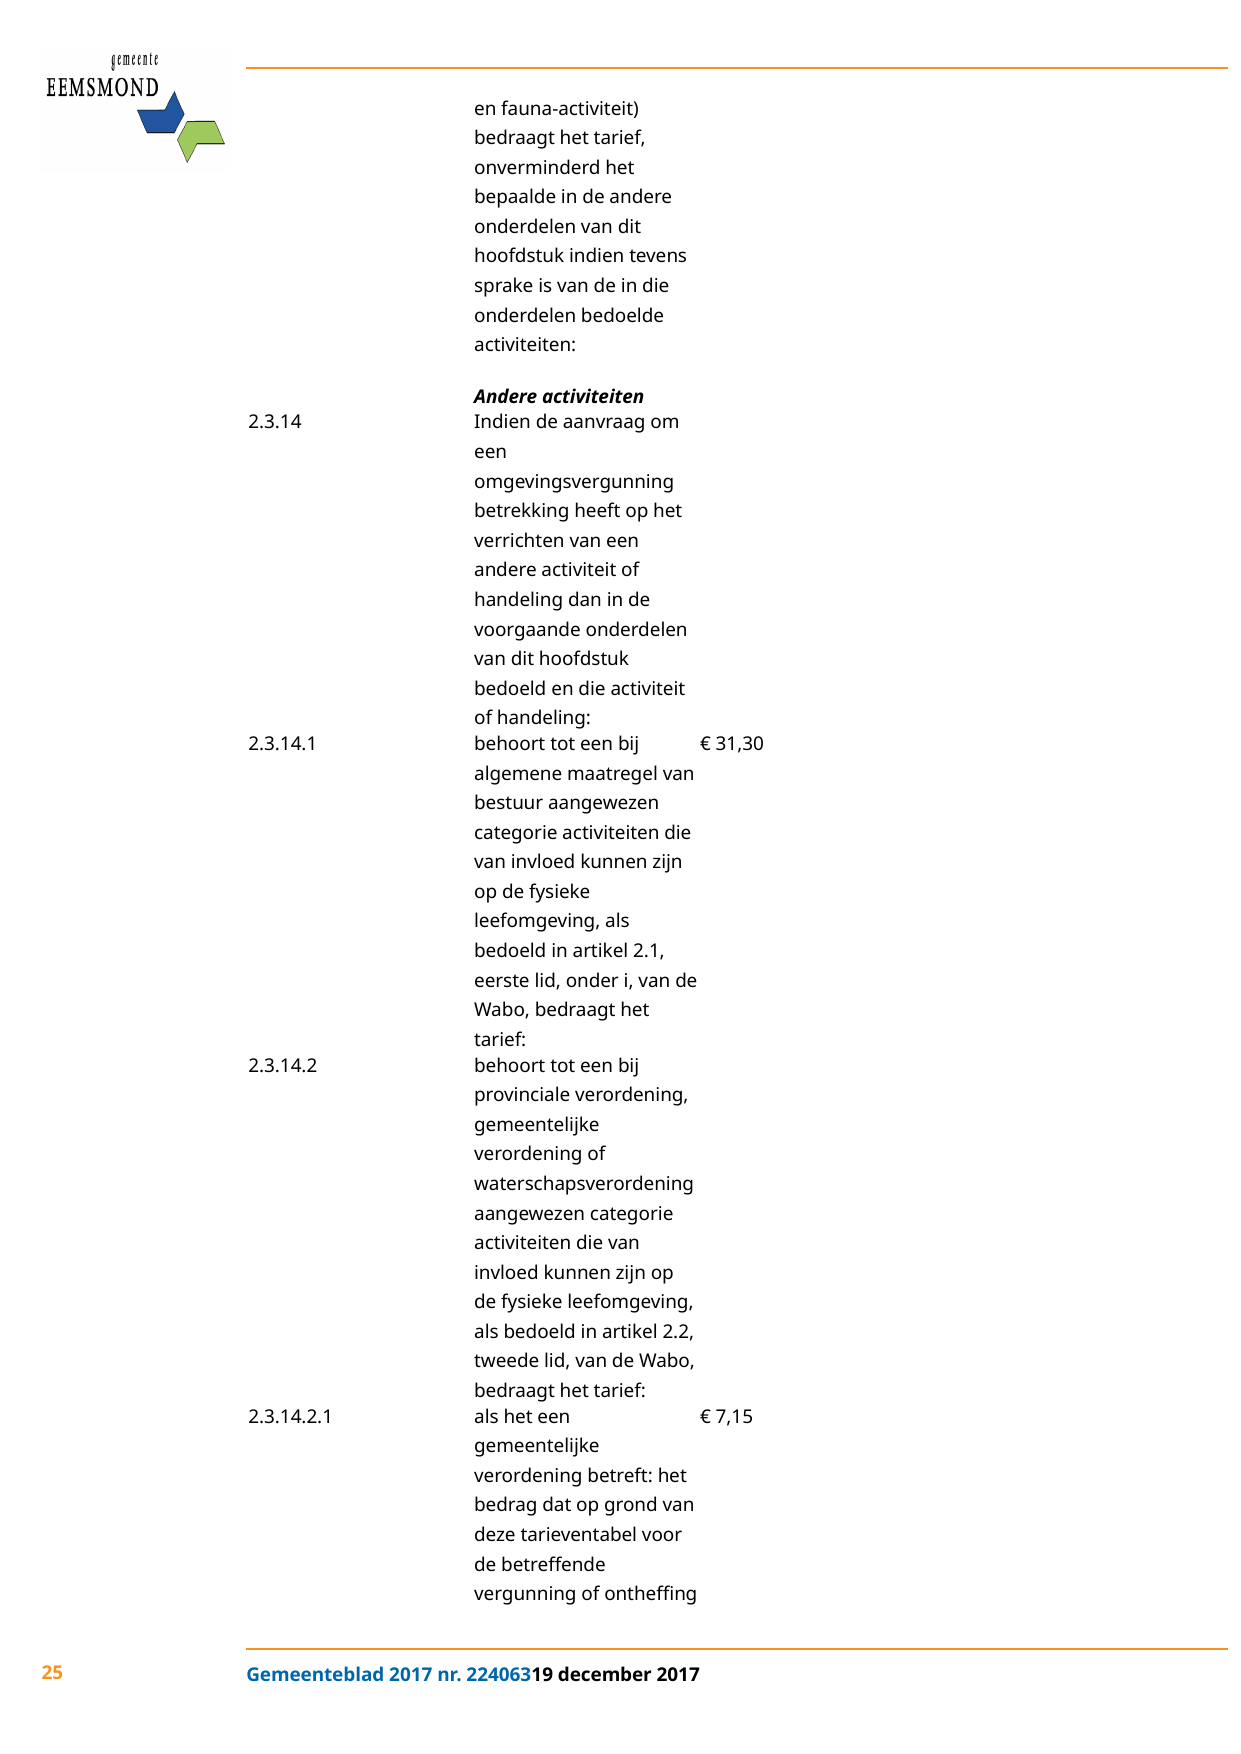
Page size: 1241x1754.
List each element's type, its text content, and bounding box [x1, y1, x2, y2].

table_cell [248, 357, 474, 383]
table_cell Andere activiteiten [474, 383, 700, 409]
table_cell € 7,15 [700, 1403, 926, 1606]
table_cell 2.3.14.2.1 [248, 1403, 474, 1606]
table_cell [700, 95, 926, 357]
picture [41, 47, 231, 172]
table_cell [248, 383, 474, 409]
table_cell 2.3.14.1 [248, 730, 474, 1052]
table_cell en fauna-activiteit) bedraagt het tarief, onverminderd het bepaalde in de andere onderdelen van dit hoofdstuk indien tevens sprake is van de in die onderdelen bedoelde activiteiten: [474, 95, 700, 357]
table_cell behoort tot een bij algemene maatregel van bestuur aangewezen categorie activiteiten die van invloed kunnen zijn op de fysieke leefomgeving, als bedoeld in artikel 2.1, eerste lid, onder i, van de Wabo, bedraagt het tarief: [474, 730, 700, 1052]
table_cell [700, 409, 926, 730]
table_cell [248, 95, 474, 357]
table_cell [700, 383, 926, 409]
table_cell € 31,30 [700, 730, 926, 1052]
table_cell [700, 1052, 926, 1403]
table_cell [700, 357, 926, 383]
table_cell [474, 357, 700, 383]
table_cell Indien de aanvraag om een omgevingsvergunning betrekking heeft op het verrichten van een andere activiteit of handeling dan in de voorgaande onderdelen van dit hoofdstuk bedoeld en die activiteit of handeling: [474, 409, 700, 730]
table_cell behoort tot een bij provinciale verordening, gemeentelijke verordening of waterschapsverordening aangewezen categorie activiteiten die van invloed kunnen zijn op de fysieke leefomgeving, als bedoeld in artikel 2.2, tweede lid, van de Wabo, bedraagt het tarief: [474, 1052, 700, 1403]
table_cell 2.3.14 [248, 409, 474, 730]
table_cell als het een gemeentelijke verordening betreft: het bedrag dat op grond van deze tarieventabel voor de betreffende vergunning of ontheffing [474, 1403, 700, 1606]
table_cell 2.3.14.2 [248, 1052, 474, 1403]
